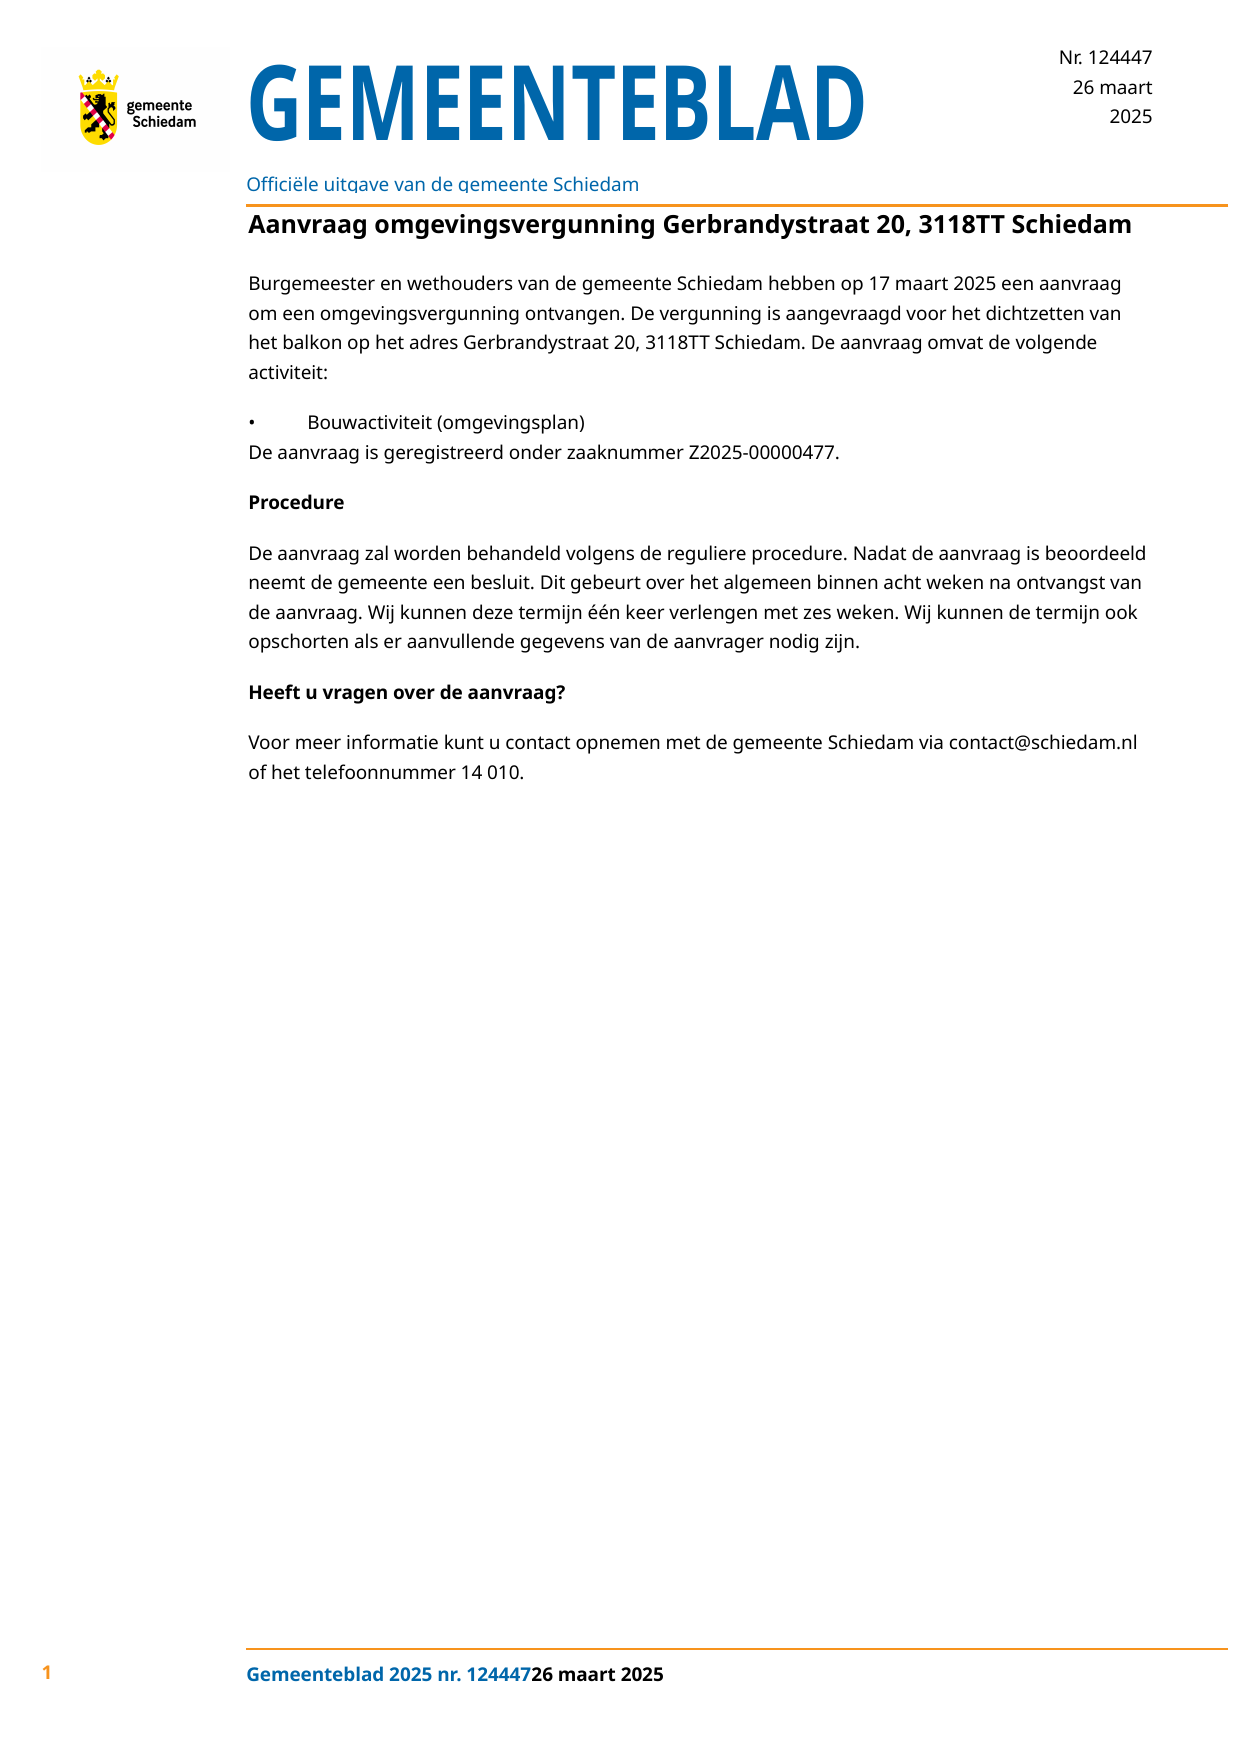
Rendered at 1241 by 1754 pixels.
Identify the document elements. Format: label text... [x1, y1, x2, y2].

text Burgemeester en wethouders van de gemeente Schiedam hebben op 17 maart 2025 een aanvraag om een omgevingsvergunning ontvangen. De vergunning is aangevraagd voor het dichtzetten van het balkon op het adres Gerbrandystraat 20, 3118TT Schiedam. De aanvraag omvat de volgende activiteit: [248, 270, 1152, 385]
text Heeft u vragen over de aanvraag? [248, 679, 1152, 705]
list Bouwactiviteit (omgevingsplan) [248, 409, 1152, 435]
text De aanvraag is geregistreerd onder zaaknummer Z2025-00000477. [248, 439, 1152, 465]
text Voor meer informatie kunt u contact opnemen met de gemeente Schiedam via contact@schiedam.nl of het telefoonnummer 14 010. [248, 729, 1152, 785]
text De aanvraag zal worden behandeld volgens de reguliere procedure. Nadat de aanvraag is beoordeeld neemt de gemeente een besluit. Dit gebeurt over het algemeen binnen acht weken na ontvangst van de aanvraag. Wij kunnen deze termijn één keer verlengen met zes weken. Wij kunnen de termijn ook opschorten als er aanvullende gegevens van de aanvrager nodig zijn. [248, 540, 1152, 654]
text Aanvraag omgevingsvergunning Gerbrandystraat 20, 3118TT Schiedam [248, 207, 1152, 241]
text Procedure [248, 489, 1152, 515]
picture [41, 47, 231, 172]
